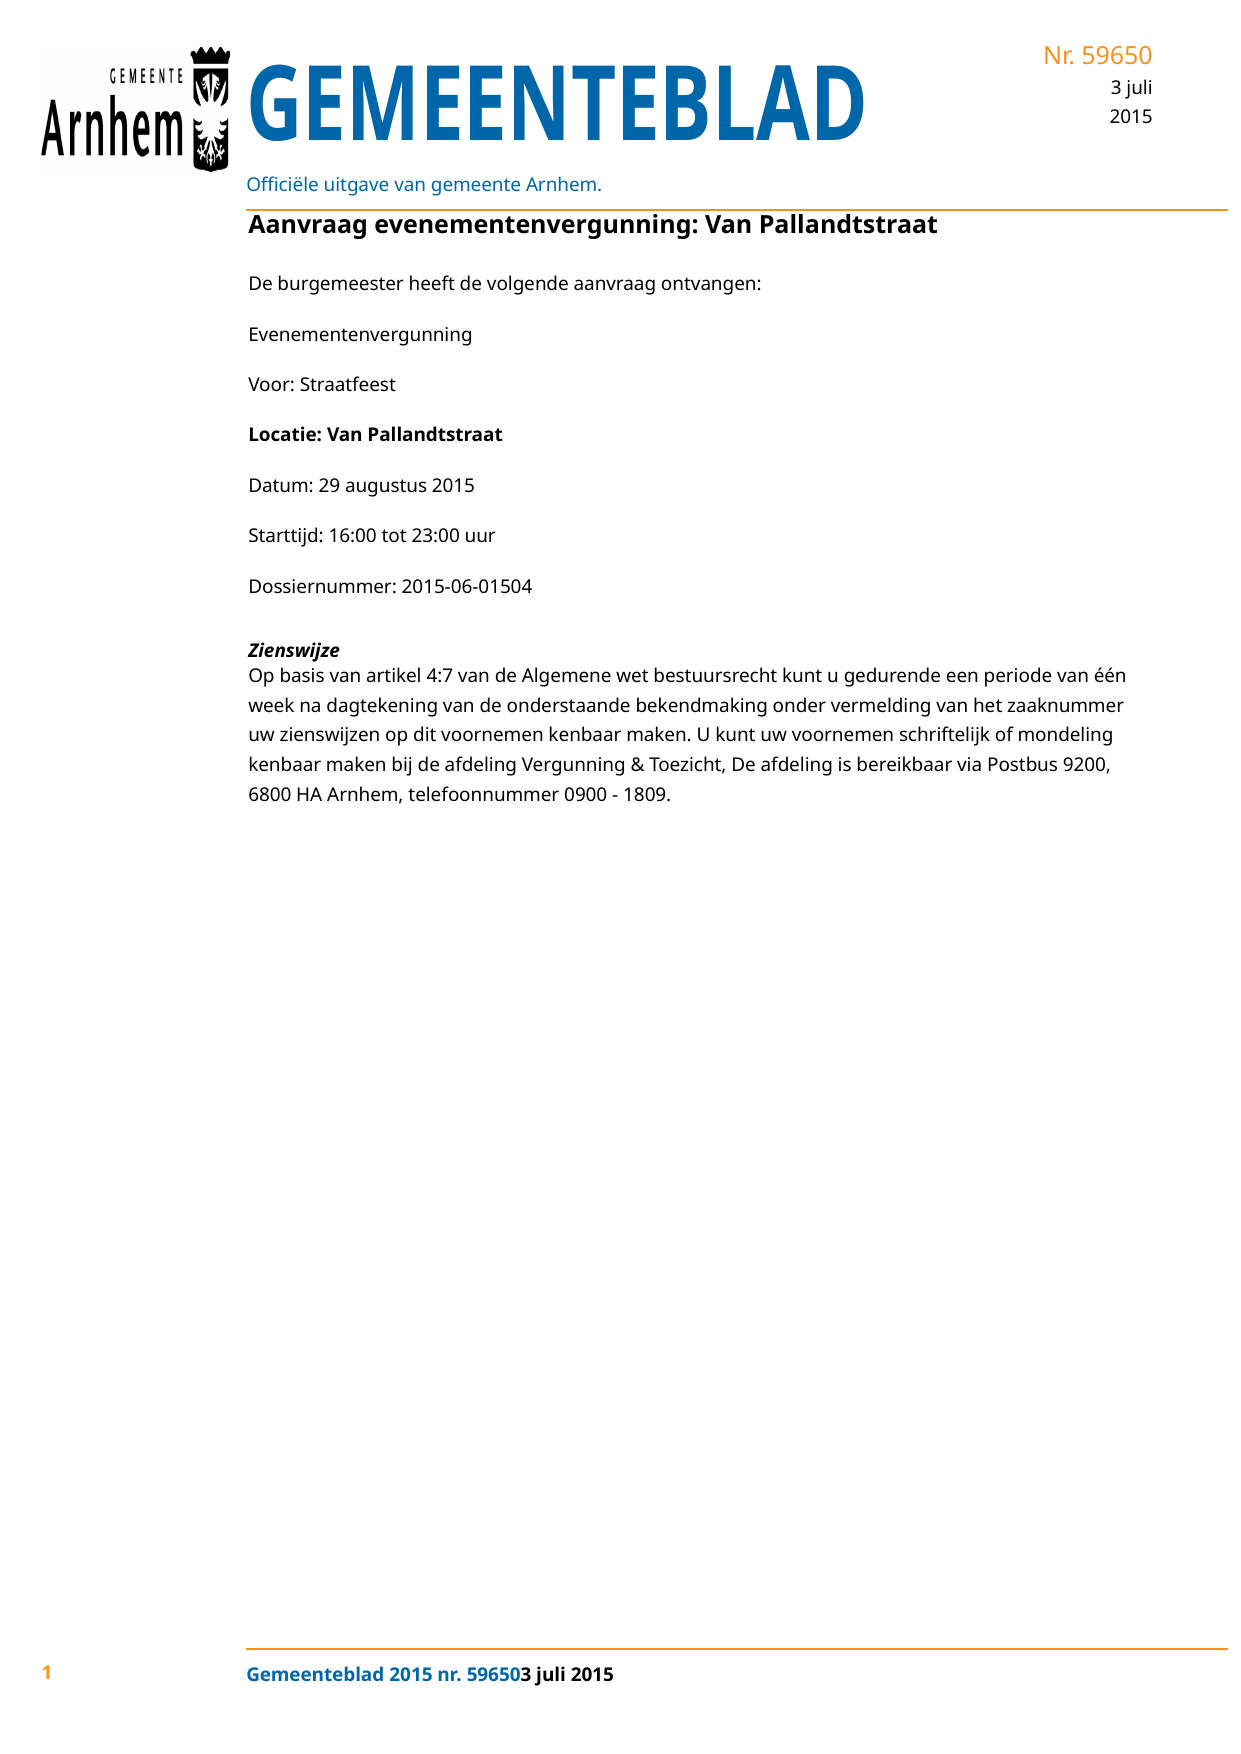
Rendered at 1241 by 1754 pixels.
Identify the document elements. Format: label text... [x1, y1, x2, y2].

text Zienswijze [248, 637, 1152, 662]
text Starttijd: 16:00 tot 23:00 uur [248, 522, 1152, 548]
text Aanvraag evenementenvergunning: Van Pallandtstraat [248, 211, 1152, 241]
text De burgemeester heeft de volgende aanvraag ontvangen: [248, 270, 1152, 296]
text Locatie: Van Pallandtstraat [248, 422, 1152, 447]
text Evenementenvergunning [248, 321, 1152, 346]
text Dossiernummer: 2015-06-01504 [248, 573, 1152, 598]
text Op basis van artikel 4:7 van de Algemene wet bestuursrecht kunt u gedurende een periode van één week na dagtekening van de onderstaande bekendmaking onder vermelding van het zaaknummer uw zienswijzen op dit voornemen kenbaar maken. U kunt uw voornemen schriftelijk of mondeling kenbaar maken bij de afdeling Vergunning & Toezicht, De afdeling is bereikbaar via Postbus 9200, 6800 HA Arnhem, telefoonnummer 0900 - 1809. [248, 662, 1152, 807]
text Voor: Straatfeest [248, 371, 1152, 397]
text Datum: 29 augustus 2015 [248, 472, 1152, 498]
picture [41, 47, 231, 172]
